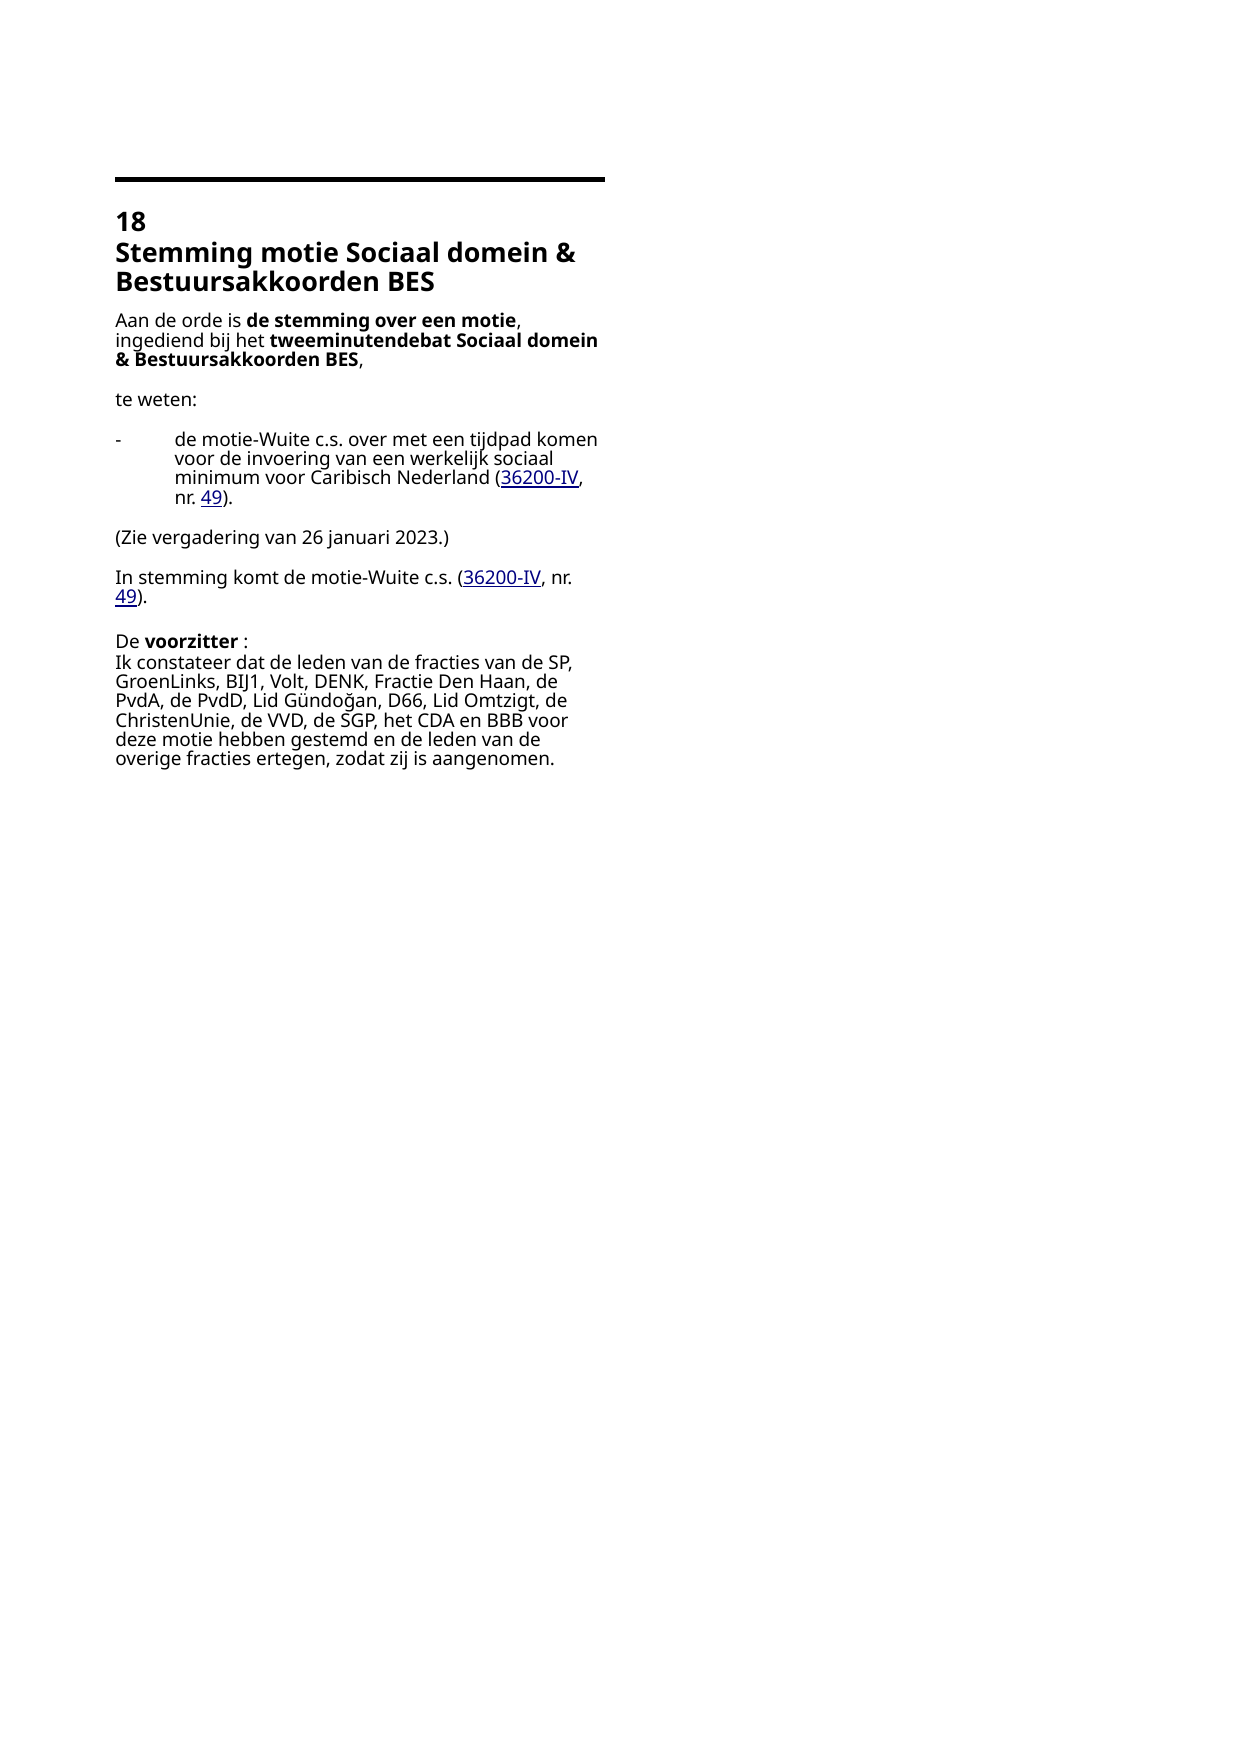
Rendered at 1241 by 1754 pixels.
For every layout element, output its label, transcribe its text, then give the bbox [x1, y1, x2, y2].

text 18 [115, 203, 605, 239]
text Ik constateer dat de leden van de fracties van de SP, GroenLinks, BIJ1, Volt, DENK, Fractie Den Haan, de PvdA, de PvdD, Lid Gündoğan, D66, Lid Omtzigt, de ChristenUnie, de VVD, de SGP, het CDA en BBB voor deze motie hebben gestemd en de leden van de overige fracties ertegen, zodat zij is aangenomen. [115, 654, 605, 769]
list de motie-Wuite c.s. over met een tijdpad komen voor de invoering van een werkelijk sociaal minimum voor Caribisch Nederland (36200-IV, nr. 49). [115, 431, 605, 508]
text Stemming motie Sociaal domein & Bestuursakkoorden BES [115, 239, 605, 312]
text De voorzitter : [115, 628, 605, 654]
text Aan de orde is de stemming over een motie, ingediend bij het tweeminutendebat Sociaal domein & Bestuursakkoorden BES, [115, 312, 605, 370]
text te weten: [115, 391, 605, 410]
text In stemming komt de motie-Wuite c.s. (36200-IV, nr. 49). [115, 569, 605, 607]
text (Zie vergadering van 26 januari 2023.) [115, 529, 605, 548]
